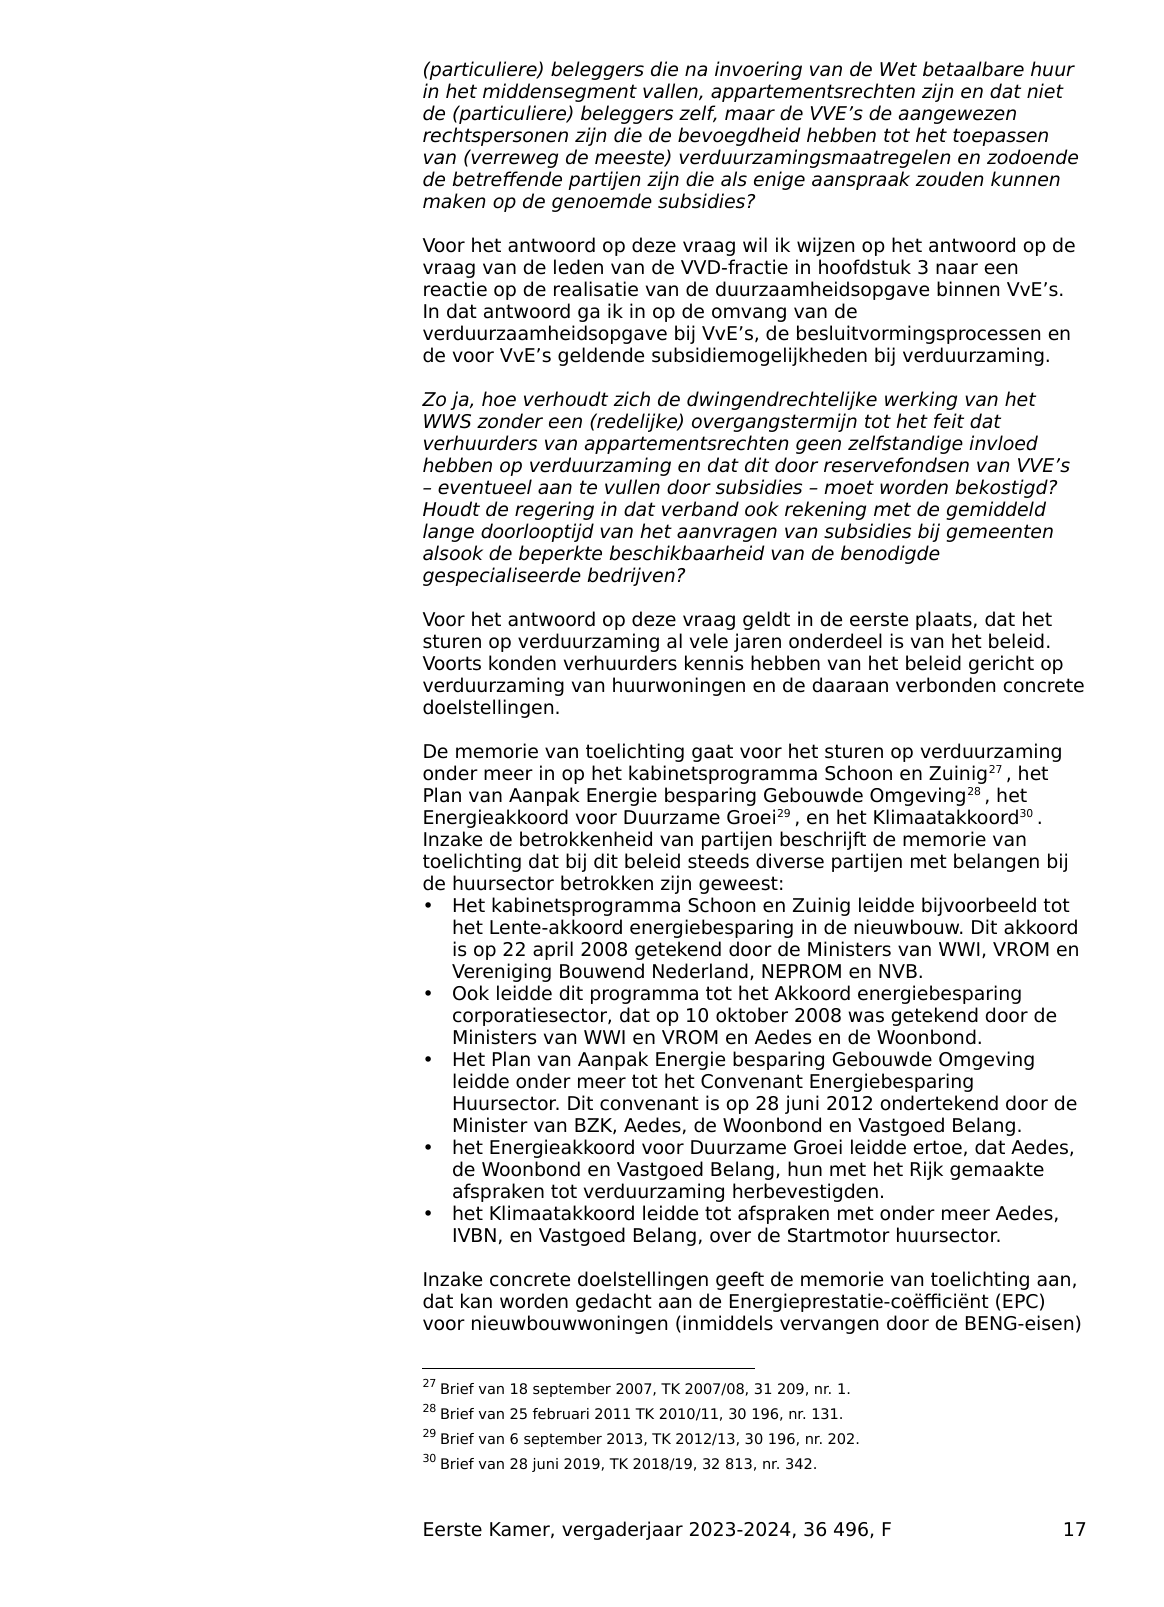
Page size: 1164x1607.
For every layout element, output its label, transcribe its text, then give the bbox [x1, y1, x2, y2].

text • Ook leidde dit programma tot het Akkoord energiebesparing corporatiesector, dat op 10 oktober 2008 was getekend door de Ministers van WWI en VROM en Aedes en de Woonbond. [422, 983, 1087, 1049]
text • Het Plan van Aanpak Energie besparing Gebouwde Omgeving leidde onder meer tot het Convenant Energiebesparing Huursector. Dit convenant is op 28 juni 2012 ondertekend door de Minister van BZK, Aedes, de Woonbond en Vastgoed Belang. [422, 1049, 1087, 1137]
text Brief van 6 september 2013, TK 2012/13, 30 196, nr. 202. [422, 1427, 1087, 1449]
text Voor het antwoord op deze vraag geldt in de eerste plaats, dat het sturen op verduurzaming al vele jaren onderdeel is van het beleid. Voorts konden verhuurders kennis hebben van het beleid gericht op verduurzaming van huurwoningen en de daaraan verbonden concrete doelstellingen. [422, 609, 1087, 719]
text De memorie van toelichting gaat voor het sturen op verduurzaming onder meer in op het kabinetsprogramma Schoon en Zuinig, het Plan van Aanpak Energie besparing Gebouwde Omgeving, het Energieakkoord voor Duurzame Groei, en het Klimaatakkoord. [422, 741, 1087, 829]
text Brief van 28 juni 2019, TK 2018/19, 32 813, nr. 342. [422, 1452, 1087, 1474]
text Voor het antwoord op deze vraag wil ik wijzen op het antwoord op de vraag van de leden van de VVD-fractie in hoofdstuk 3 naar een reactie op de realisatie van de duurzaamheidsopgave binnen VvE’s. [422, 235, 1087, 301]
text In dat antwoord ga ik in op de omvang van de verduurzaamheidsopgave bij VvE’s, de besluitvormingsprocessen en de voor VvE’s geldende subsidiemogelijkheden bij verduurzaming. [422, 301, 1087, 367]
text • Het kabinetsprogramma Schoon en Zuinig leidde bijvoorbeeld tot het Lente-akkoord energiebesparing in de nieuwbouw. Dit akkoord is op 22 april 2008 getekend door de Ministers van WWI, VROM en Vereniging Bouwend Nederland, NEPROM en NVB. [422, 895, 1087, 983]
text Inzake concrete doelstellingen geeft de memorie van toelichting aan, dat kan worden gedacht aan de Energieprestatie-coëfficiënt (EPC) voor nieuwbouwwoningen (inmiddels vervangen door de BENG-eisen) [422, 1269, 1087, 1335]
text • het Klimaatakkoord leidde tot afspraken met onder meer Aedes, IVBN, en Vastgoed Belang, over de Startmotor huursector. [422, 1203, 1087, 1247]
text Zo ja, hoe verhoudt zich de dwingendrechtelijke werking van het WWS zonder een (redelijke) overgangstermijn tot het feit dat verhuurders van appartementsrechten geen zelfstandige invloed hebben op verduurzaming en dat dit door reservefondsen van VVE’s – eventueel aan te vullen door subsidies – moet worden bekostigd? Houdt de regering in dat verband ook rekening met de gemiddeld lange doorlooptijd van het aanvragen van subsidies bij gemeenten alsook de beperkte beschikbaarheid van de benodigde gespecialiseerde bedrijven? [422, 389, 1087, 587]
text (particuliere) beleggers die na invoering van de Wet betaalbare huur in het middensegment vallen, appartementsrechten zijn en dat niet de (particuliere) beleggers zelf, maar de VVE’s de aangewezen rechtspersonen zijn die de bevoegdheid hebben tot het toepassen van (verreweg de meeste) verduurzamingsmaatregelen en zodoende de betreffende partijen zijn die als enige aanspraak zouden kunnen maken op de genoemde subsidies? [422, 59, 1087, 213]
text • het Energieakkoord voor Duurzame Groei leidde ertoe, dat Aedes, de Woonbond en Vastgoed Belang, hun met het Rijk gemaakte afspraken tot verduurzaming herbevestigden. [422, 1137, 1087, 1203]
text Inzake de betrokkenheid van partijen beschrijft de memorie van toelichting dat bij dit beleid steeds diverse partijen met belangen bij de huursector betrokken zijn geweest: [422, 829, 1087, 895]
text Brief van 25 februari 2011 TK 2010/11, 30 196, nr. 131. [422, 1402, 1087, 1424]
text Brief van 18 september 2007, TK 2007/08, 31 209, nr. 1. [422, 1377, 1087, 1399]
